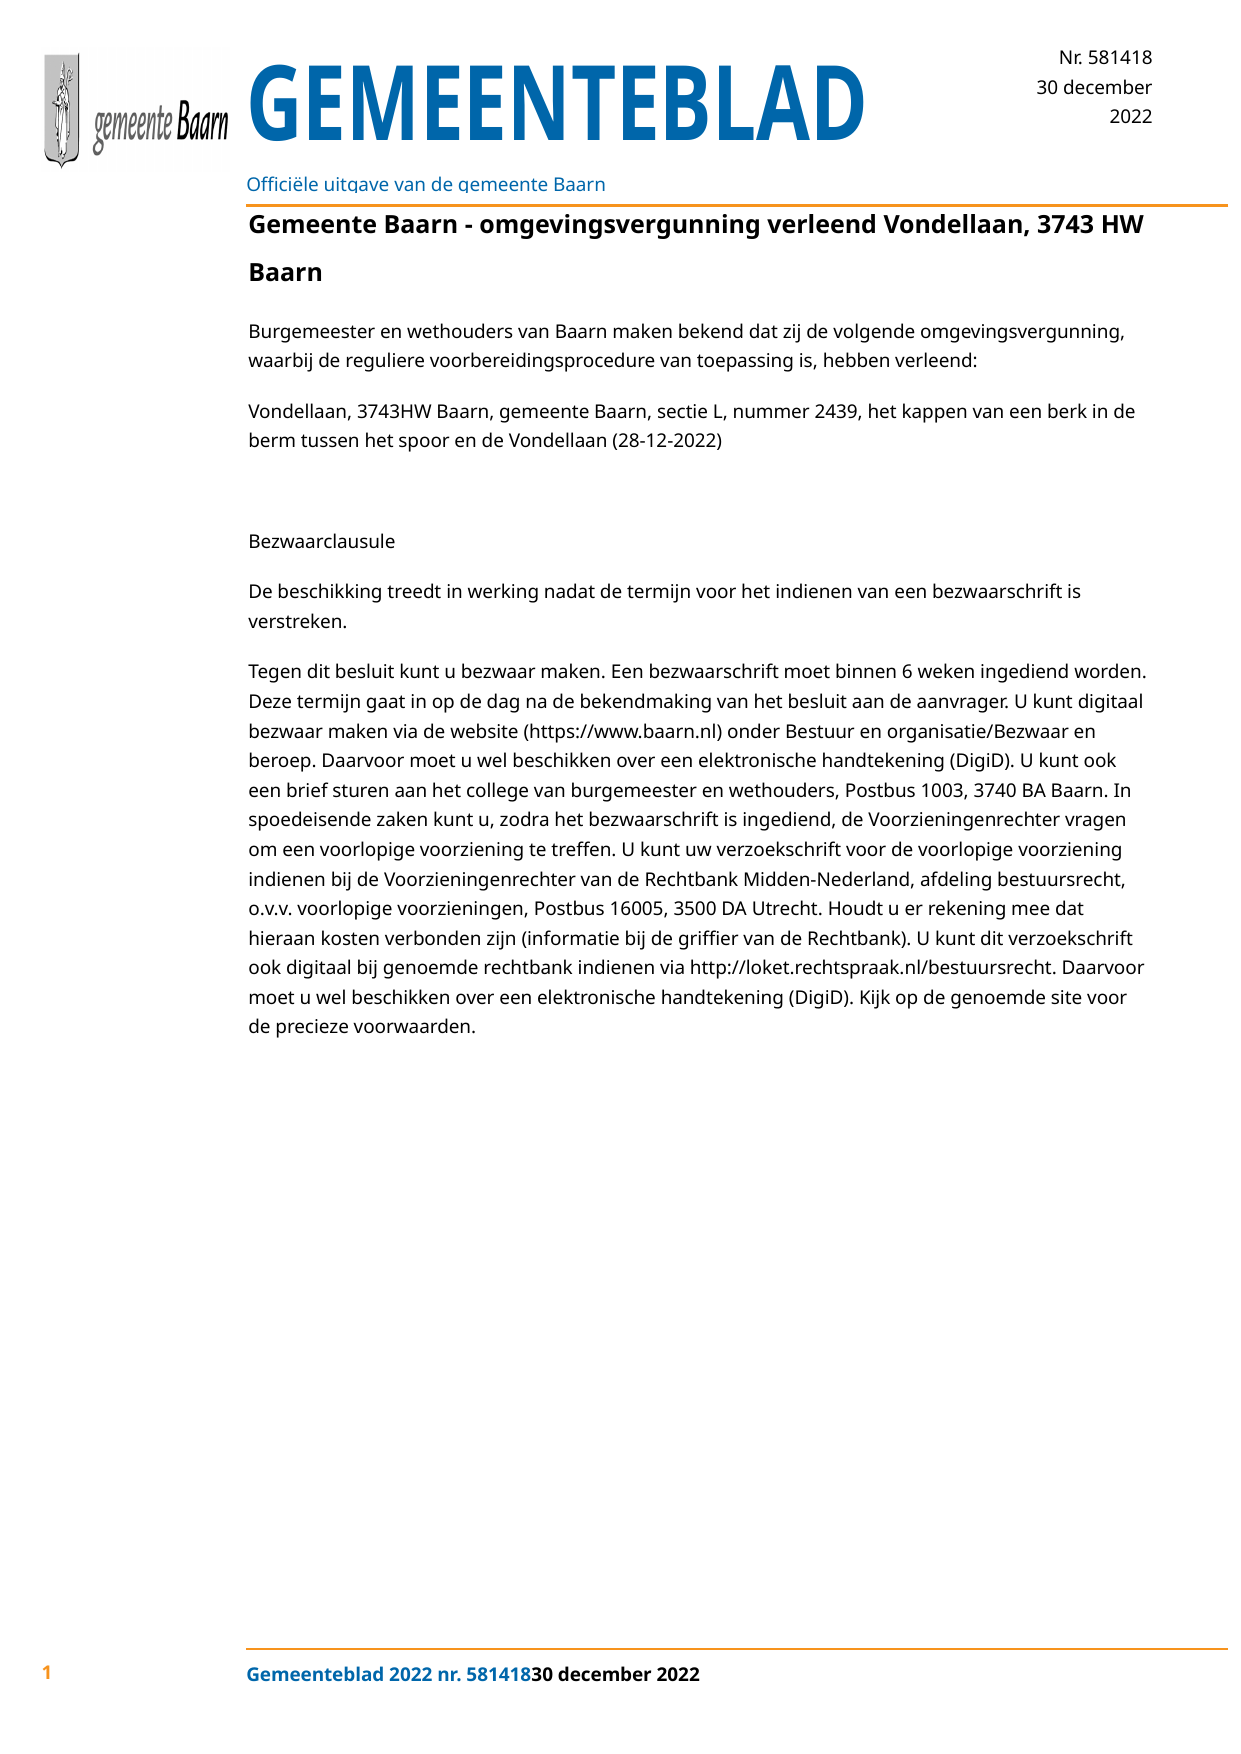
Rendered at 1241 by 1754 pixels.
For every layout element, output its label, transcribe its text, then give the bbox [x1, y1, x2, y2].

text De beschikking treedt in werking nadat de termijn voor het indienen van een bezwaarschrift is verstreken. [248, 579, 1152, 634]
text Bezwaarclausule [248, 528, 1152, 554]
text Vondellaan, 3743HW Baarn, gemeente Baarn, sectie L, nummer 2439, het kappen van een berk in de berm tussen het spoor en de Vondellaan (28-12-2022) [248, 398, 1152, 453]
picture [41, 47, 231, 172]
text Burgemeester en wethouders van Baarn maken bekend dat zij de volgende omgevingsvergunning, waarbij de reguliere voorbereidingsprocedure van toepassing is, hebben verleend: [248, 318, 1152, 373]
text Tegen dit besluit kunt u bezwaar maken. Een bezwaarschrift moet binnen 6 weken ingediend worden. Deze termijn gaat in op de dag na de bekendmaking van het besluit aan de aanvrager. U kunt digitaal bezwaar maken via de website (https://www.baarn.nl) onder Bestuur en organisatie/Bezwaar en beroep. Daarvoor moet u wel beschikken over een elektronische handtekening (DigiD). U kunt ook een brief sturen aan het college van burgemeester en wethouders, Postbus 1003, 3740 BA Baarn. In spoedeisende zaken kunt u, zodra het bezwaarschrift is ingediend, de Voorzieningenrechter vragen om een voorlopige voorziening te treffen. U kunt uw verzoekschrift voor de voorlopige voorziening indienen bij de Voorzieningenrechter van de Rechtbank Midden-Nederland, afdeling bestuursrecht, o.v.v. voorlopige voorzieningen, Postbus 16005, 3500 DA Utrecht. Houdt u er rekening mee dat hieraan kosten verbonden zijn (informatie bij de griffier van de Rechtbank). U kunt dit verzoekschrift ook digitaal bij genoemde rechtbank indienen via http://loket.rechtspraak.nl/bestuursrecht. Daarvoor moet u wel beschikken over een elektronische handtekening (DigiD). Kijk op de genoemde site voor de precieze voorwaarden. [248, 659, 1152, 1039]
text Gemeente Baarn - omgevingsvergunning verleend Vondellaan, 3743 HW Baarn [248, 207, 1152, 288]
